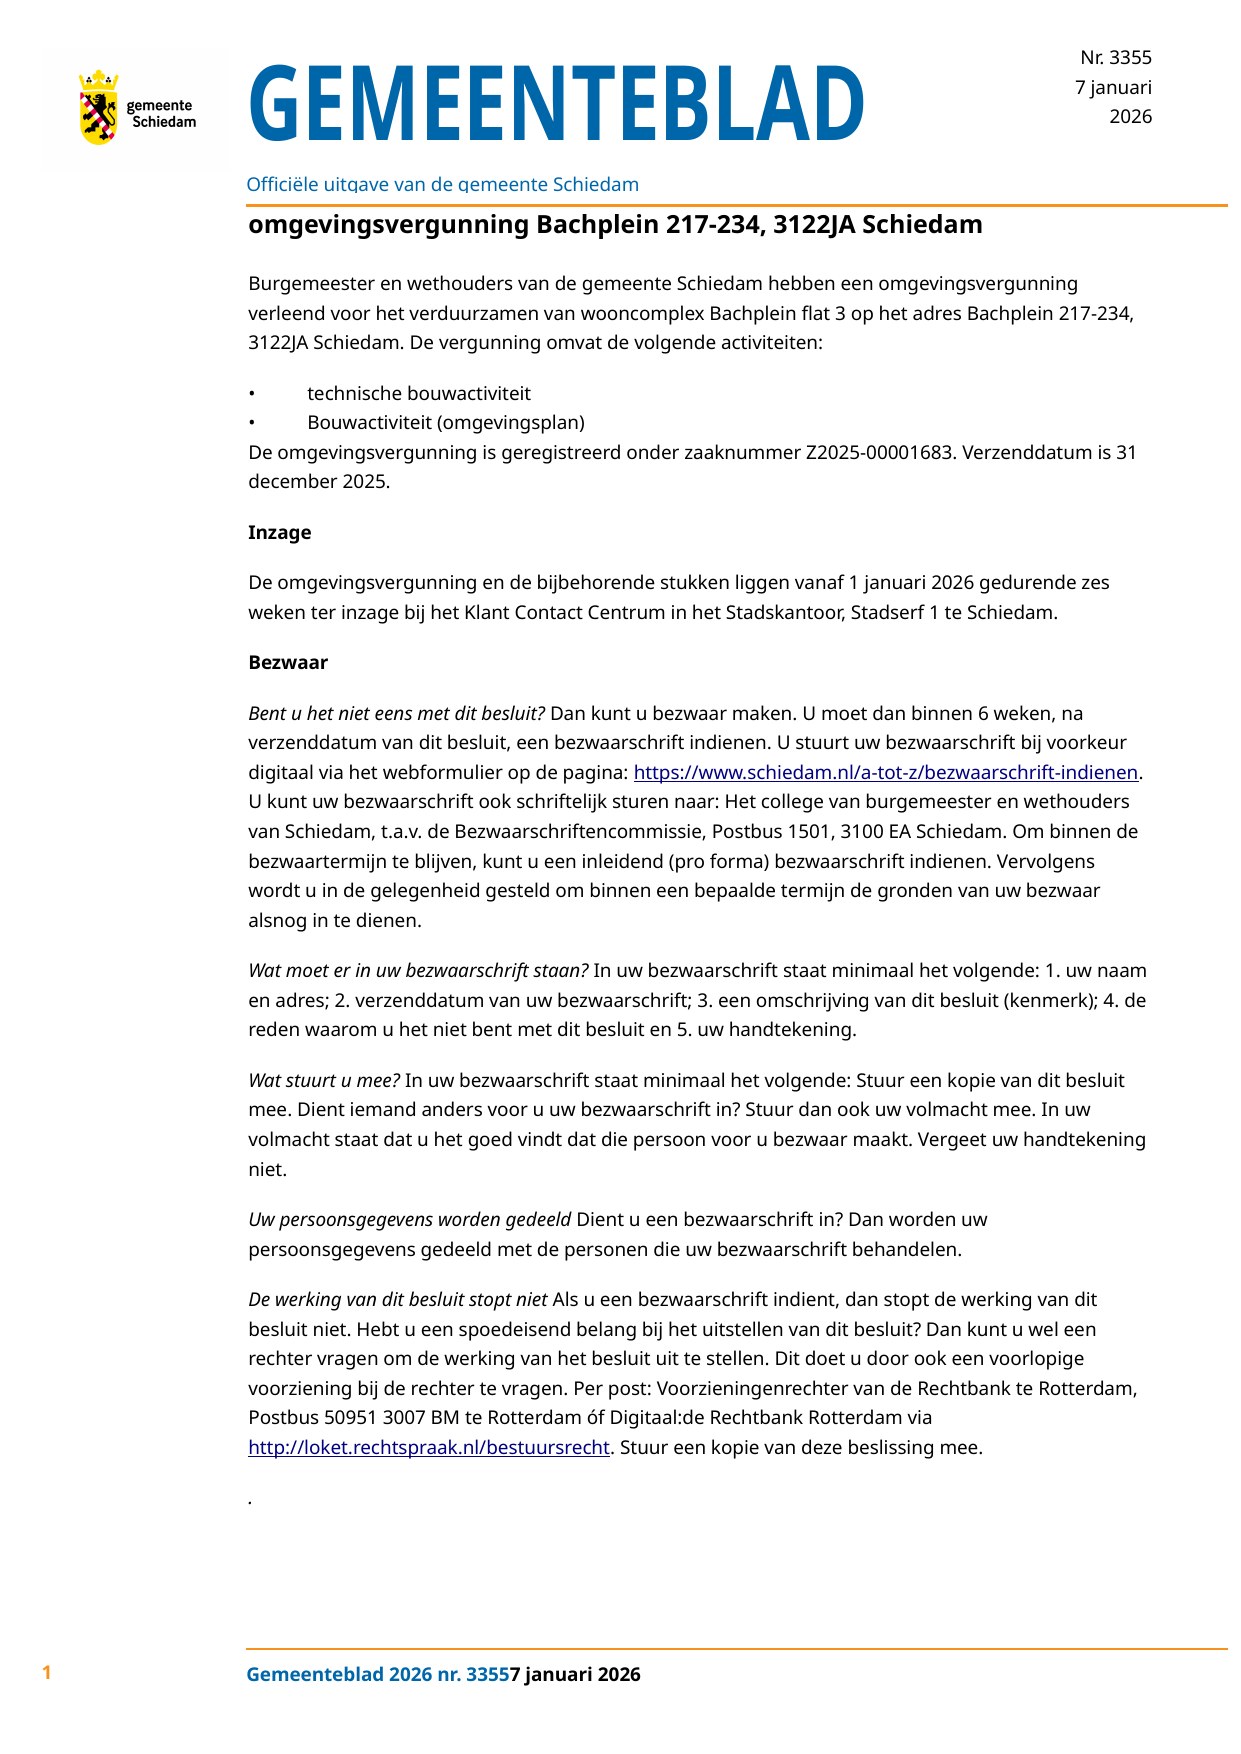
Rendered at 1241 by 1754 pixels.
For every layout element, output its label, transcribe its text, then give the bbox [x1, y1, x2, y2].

text Wat moet er in uw bezwaarschrift staan? In uw bezwaarschrift staat minimaal het volgende: 1. uw naam en adres; 2. verzenddatum van uw bezwaarschrift; 3. een omschrijving van dit besluit (kenmerk); 4. de reden waarom u het niet bent met dit besluit en 5. uw handtekening. [248, 957, 1152, 1042]
list Bouwactiviteit (omgevingsplan) [248, 409, 1152, 435]
text De omgevingsvergunning en de bijbehorende stukken liggen vanaf 1 januari 2026 gedurende zes weken ter inzage bij het Klant Contact Centrum in het Stadskantoor, Stadserf 1 te Schiedam. [248, 569, 1152, 625]
text . [248, 1484, 1152, 1510]
picture [41, 47, 231, 172]
text De omgevingsvergunning is geregistreerd onder zaaknummer Z2025-00001683. Verzenddatum is 31 december 2025. [248, 439, 1152, 494]
text Inzage [248, 519, 1152, 545]
list technische bouwactiviteit [248, 380, 1152, 406]
text Bent u het niet eens met dit besluit? Dan kunt u bezwaar maken. U moet dan binnen 6 weken, na verzenddatum van dit besluit, een bezwaarschrift indienen. U stuurt uw bezwaarschrift bij voorkeur digitaal via het webformulier op de pagina: https://www.schiedam.nl/a-tot-z/bezwaarschrift-indienen. U kunt uw bezwaarschrift ook schriftelijk sturen naar: Het college van burgemeester en wethouders van Schiedam, t.a.v. de Bezwaarschriftencommissie, Postbus 1501, 3100 EA Schiedam. Om binnen de bezwaartermijn te blijven, kunt u een inleidend (pro forma) bezwaarschrift indienen. Vervolgens wordt u in de gelegenheid gesteld om binnen een bepaalde termijn de gronden van uw bezwaar alsnog in te dienen. [248, 700, 1152, 933]
text Burgemeester en wethouders van de gemeente Schiedam hebben een omgevingsvergunning verleend voor het verduurzamen van wooncomplex Bachplein flat 3 op het adres Bachplein 217-234, 3122JA Schiedam. De vergunning omvat de volgende activiteiten: [248, 270, 1152, 355]
text De werking van dit besluit stopt niet Als u een bezwaarschrift indient, dan stopt de werking van dit besluit niet. Hebt u een spoedeisend belang bij het uitstellen van dit besluit? Dan kunt u wel een rechter vragen om de werking van het besluit uit te stellen. Dit doet u door ook een voorlopige voorziening bij de rechter te vragen. Per post: Voorzieningenrechter van de Rechtbank te Rotterdam, Postbus 50951 3007 BM te Rotterdam óf Digitaal:de Rechtbank Rotterdam via http://loket.rechtspraak.nl/bestuursrecht. Stuur een kopie van deze beslissing mee. [248, 1286, 1152, 1460]
text omgevingsvergunning Bachplein 217-234, 3122JA Schiedam [248, 207, 1152, 241]
text Wat stuurt u mee? In uw bezwaarschrift staat minimaal het volgende: Stuur een kopie van dit besluit mee. Dient iemand anders voor u uw bezwaarschrift in? Stuur dan ook uw volmacht mee. In uw volmacht staat dat u het goed vindt dat die persoon voor u bezwaar maakt. Vergeet uw handtekening niet. [248, 1067, 1152, 1181]
text Uw persoonsgegevens worden gedeeld Dient u een bezwaarschrift in? Dan worden uw persoonsgegevens gedeeld met de personen die uw bezwaarschrift behandelen. [248, 1206, 1152, 1261]
text Bezwaar [248, 649, 1152, 675]
